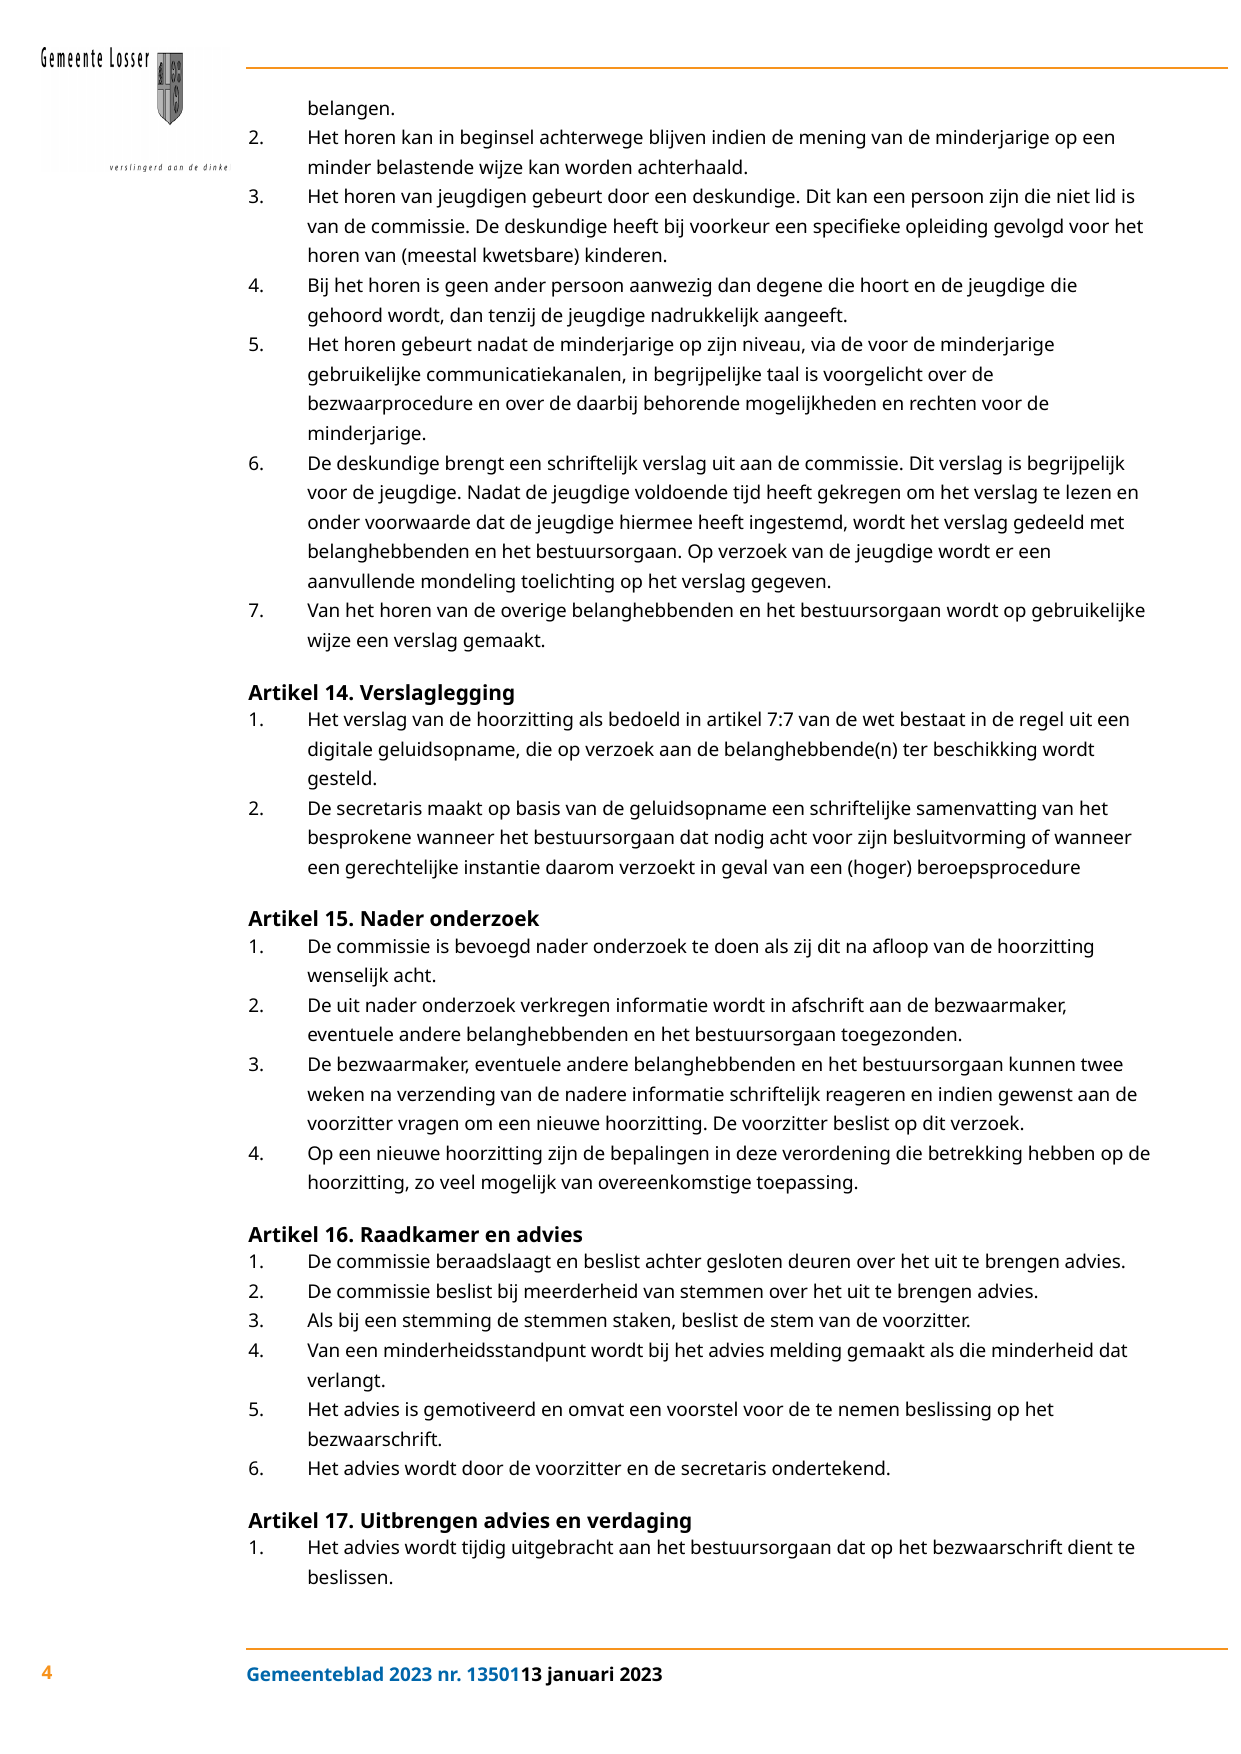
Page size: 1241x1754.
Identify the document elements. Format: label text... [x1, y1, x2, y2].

list De commissie beraadslaagt en beslist achter gesloten deuren over het uit te brengen advies. [248, 1248, 1152, 1274]
list De commissie is bevoegd nader onderzoek te doen als zij dit na afloop van de hoorzitting wenselijk acht. [248, 933, 1152, 988]
text Artikel 17. Uitbrengen advies en verdaging [248, 1506, 1152, 1534]
list Het horen kan in beginsel achterwege blijven indien de mening van de minderjarige op een minder belastende wijze kan worden achterhaald. [248, 124, 1152, 180]
list Bij het horen is geen ander persoon aanwezig dan degene die hoort en de jeugdige die gehoord wordt, dan tenzij de jeugdige nadrukkelijk aangeeft. [248, 272, 1152, 328]
list belangen. [248, 95, 1152, 121]
list Als bij een stemming de stemmen staken, beslist de stem van de voorzitter. [248, 1308, 1152, 1333]
list Het horen gebeurt nadat de minderjarige op zijn niveau, via de voor de minderjarige gebruikelijke communicatiekanalen, in begrijpelijke taal is voorgelicht over de bezwaarprocedure en over de daarbij behorende mogelijkheden en rechten voor de minderjarige. [248, 331, 1152, 446]
list Het horen van jeugdigen gebeurt door een deskundige. Dit kan een persoon zijn die niet lid is van de commissie. De deskundige heeft bij voorkeur een specifieke opleiding gevolgd voor het horen van (meestal kwetsbare) kinderen. [248, 183, 1152, 268]
list De commissie beslist bij meerderheid van stemmen over het uit te brengen advies. [248, 1278, 1152, 1304]
list De secretaris maakt op basis van de geluidsopname een schriftelijke samenvatting van het besprokene wanneer het bestuursorgaan dat nodig acht voor zijn besluitvorming of wanneer een gerechtelijke instantie daarom verzoekt in geval van een (hoger) beroepsprocedure [248, 795, 1152, 880]
list Het advies wordt door de voorzitter en de secretaris ondertekend. [248, 1456, 1152, 1481]
list Van een minderheidsstandpunt wordt bij het advies melding gemaakt als die minderheid dat verlangt. [248, 1337, 1152, 1392]
list De bezwaarmaker, eventuele andere belanghebbenden en het bestuursorgaan kunnen twee weken na verzending van de nadere informatie schriftelijk reageren en indien gewenst aan de voorzitter vragen om een nieuwe hoorzitting. De voorzitter beslist op dit verzoek. [248, 1051, 1152, 1136]
text Artikel 14. Verslaglegging [248, 678, 1152, 706]
list De uit nader onderzoek verkregen informatie wordt in afschrift aan de bezwaarmaker, eventuele andere belanghebbenden en het bestuursorgaan toegezonden. [248, 992, 1152, 1047]
list Van het horen van de overige belanghebbenden en het bestuursorgaan wordt op gebruikelijke wijze een verslag gemaakt. [248, 598, 1152, 653]
list Het advies wordt tijdig uitgebracht aan het bestuursorgaan dat op het bezwaarschrift dient te beslissen. [248, 1534, 1152, 1590]
list De deskundige brengt een schriftelijk verslag uit aan de commissie. Dit verslag is begrijpelijk voor de jeugdige. Nadat de jeugdige voldoende tijd heeft gekregen om het verslag te lezen en onder voorwaarde dat de jeugdige hiermee heeft ingestemd, wordt het verslag gedeeld met belanghebbenden en het bestuursorgaan. Op verzoek van de jeugdige wordt er een aanvullende mondeling toelichting op het verslag gegeven. [248, 450, 1152, 594]
list Het verslag van de hoorzitting als bedoeld in artikel 7:7 van de wet bestaat in de regel uit een digitale geluidsopname, die op verzoek aan de belanghebbende(n) ter beschikking wordt gesteld. [248, 706, 1152, 791]
text Artikel 15. Nader onderzoek [248, 904, 1152, 933]
list Op een nieuwe hoorzitting zijn de bepalingen in deze verordening die betrekking hebben op de hoorzitting, zo veel mogelijk van overeenkomstige toepassing. [248, 1140, 1152, 1195]
picture [41, 47, 231, 172]
list Het advies is gemotiveerd en omvat een voorstel voor de te nemen beslissing op het bezwaarschrift. [248, 1396, 1152, 1452]
text Artikel 16. Raadkamer en advies [248, 1220, 1152, 1248]
